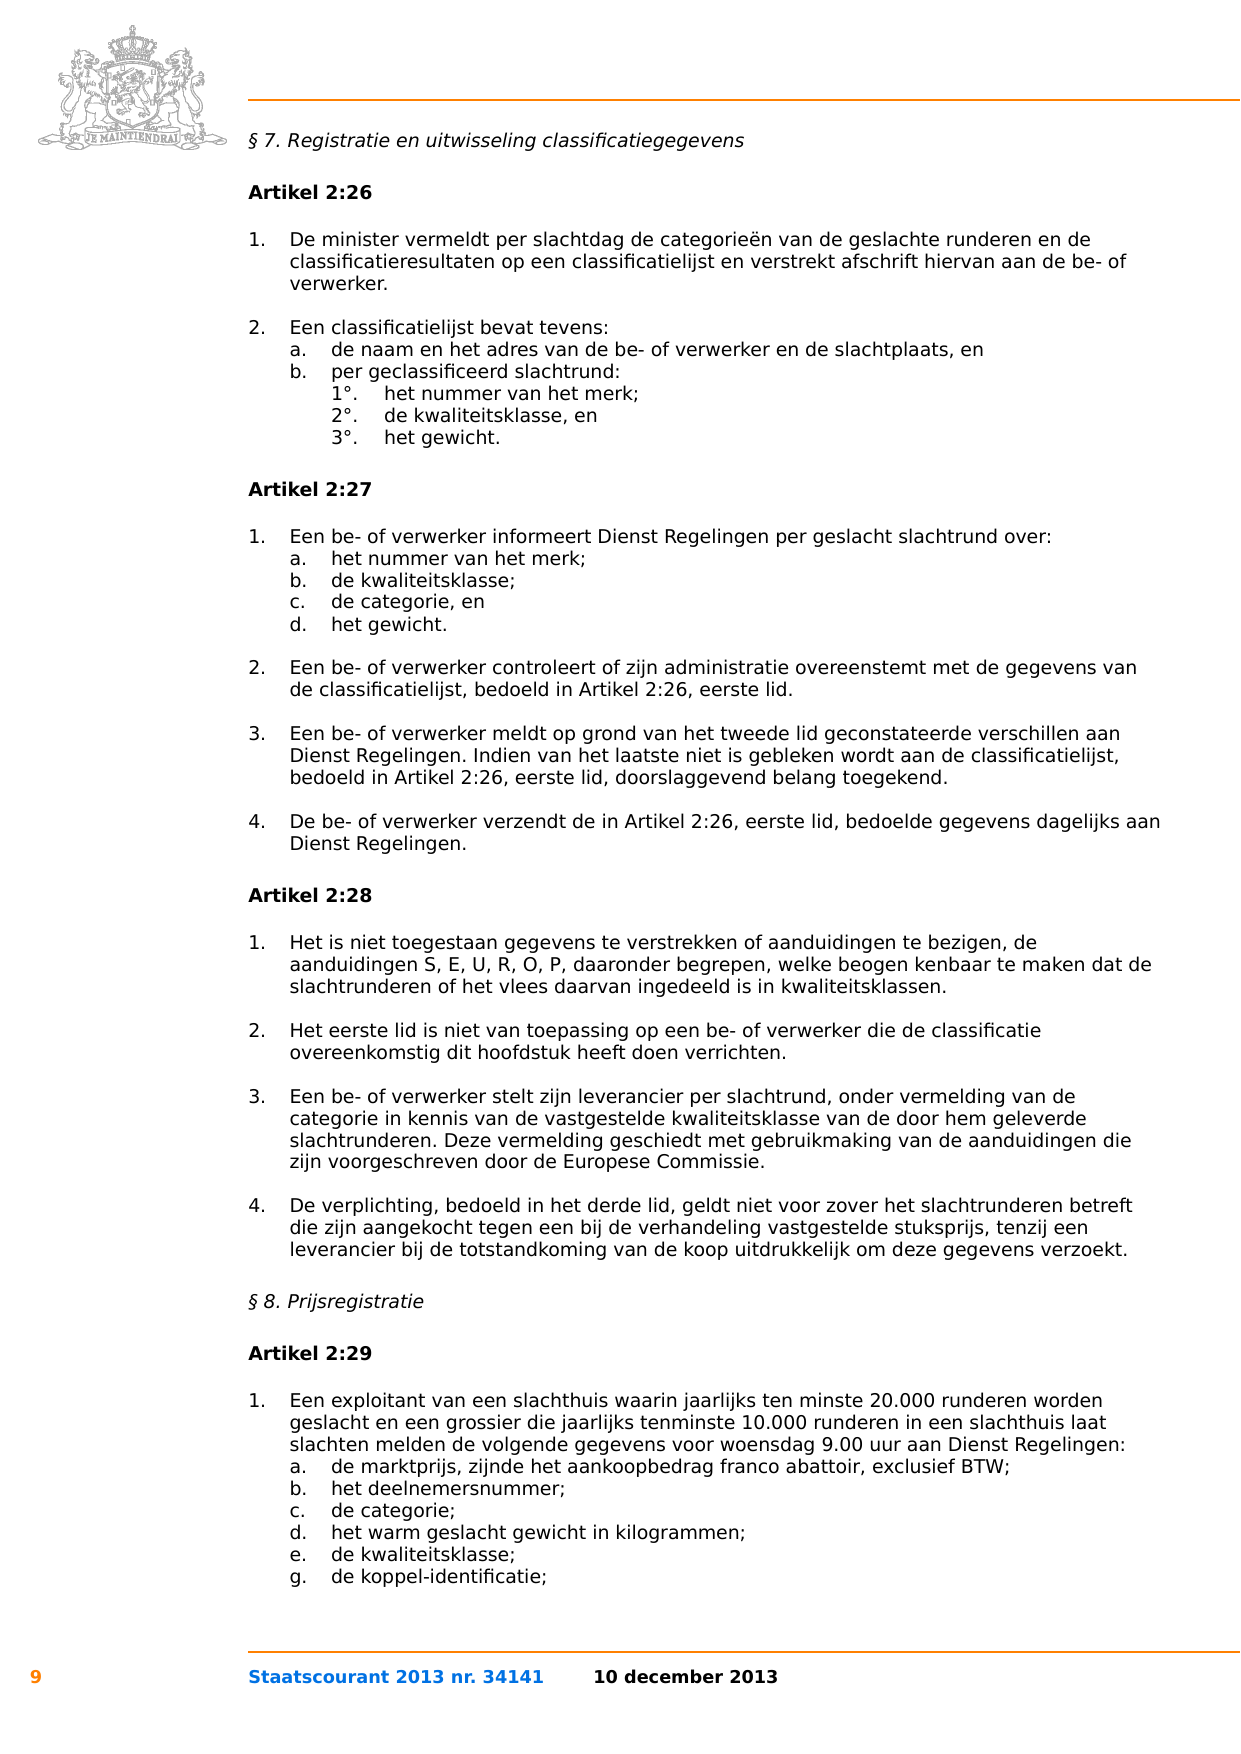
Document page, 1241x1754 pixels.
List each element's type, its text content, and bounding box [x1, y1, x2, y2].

subtitle § 7. Registratie en uitwisseling classificatiegegevens [248, 130, 1163, 152]
text 4. De be- of verwerker verzendt de in Artikel 2:26, eerste lid, bedoelde gegevens dagelijks aan Dienst Regelingen. [248, 811, 1163, 855]
text a. de naam en het adres van de be- of verwerker en de slachtplaats, en [289, 339, 1163, 361]
text 1°. het nummer van het merk; [331, 383, 1163, 404]
text b. het deelnemersnummer; [289, 1478, 1163, 1500]
text 1. Het is niet toegestaan gegevens te verstrekken of aanduidingen te bezigen, de aanduidingen S, E, U, R, O, P, daaronder begrepen, welke beogen kenbaar te maken dat de slachtrunderen of het vlees daarvan ingedeeld is in kwaliteitsklassen. [248, 932, 1163, 998]
text e. de kwaliteitsklasse; [289, 1544, 1163, 1566]
text c. de categorie, en [289, 591, 1163, 613]
subtitle Artikel 2:26 [248, 182, 1163, 204]
text 1. Een be- of verwerker informeert Dienst Regelingen per geslacht slachtrund over: [248, 526, 1163, 547]
subtitle Artikel 2:27 [248, 478, 1163, 501]
text d. het warm geslacht gewicht in kilogrammen; [289, 1522, 1163, 1544]
text b. de kwaliteitsklasse; [289, 569, 1163, 591]
text a. de marktprijs, zijnde het aankoopbedrag franco abattoir, exclusief BTW; [289, 1456, 1163, 1478]
text b. per geclassificeerd slachtrund: [289, 361, 1163, 383]
text 1. De minister vermeldt per slachtdag de categorieën van de geslachte runderen en de classificatieresultaten op een classificatielijst en verstrekt afschrift hiervan aan de be- of verwerker. [248, 229, 1163, 295]
picture [38, 25, 227, 150]
text 4. De verplichting, bedoeld in het derde lid, geldt niet voor zover het slachtrunderen betreft die zijn aangekocht tegen een bij de verhandeling vastgestelde stuksprijs, tenzij een leverancier bij de totstandkoming van de koop uitdrukkelijk om deze gegevens verzoekt. [248, 1195, 1163, 1261]
text 3°. het gewicht. [331, 427, 1163, 448]
text c. de categorie; [289, 1500, 1163, 1522]
text g. de koppel-identificatie; [289, 1566, 1163, 1588]
subtitle Artikel 2:28 [248, 885, 1163, 907]
text 3. Een be- of verwerker meldt op grond van het tweede lid geconstateerde verschillen aan Dienst Regelingen. Indien van het laatste niet is gebleken wordt aan de classificatielijst, bedoeld in Artikel 2:26, eerste lid, doorslaggevend belang toegekend. [248, 723, 1163, 789]
text 1. Een exploitant van een slachthuis waarin jaarlijks ten minste 20.000 runderen worden geslacht en een grossier die jaarlijks tenminste 10.000 runderen in een slachthuis laat slachten melden de volgende gegevens voor woensdag 9.00 uur aan Dienst Regelingen: [248, 1390, 1163, 1456]
text d. het gewicht. [289, 613, 1163, 635]
text 2°. de kwaliteitsklasse, en [331, 404, 1163, 427]
text a. het nummer van het merk; [289, 547, 1163, 569]
subtitle § 8. Prijsregistratie [248, 1291, 1163, 1313]
text 2. Een be- of verwerker controleert of zijn administratie overeenstemt met de gegevens van de classificatielijst, bedoeld in Artikel 2:26, eerste lid. [248, 657, 1163, 701]
text 3. Een be- of verwerker stelt zijn leverancier per slachtrund, onder vermelding van de categorie in kennis van de vastgestelde kwaliteitsklasse van de door hem geleverde slachtrunderen. Deze vermelding geschiedt met gebruikmaking van de aanduidingen die zijn voorgeschreven door de Europese Commissie. [248, 1086, 1163, 1173]
text 2. Het eerste lid is niet van toepassing op een be- of verwerker die de classificatie overeenkomstig dit hoofdstuk heeft doen verrichten. [248, 1020, 1163, 1064]
subtitle Artikel 2:29 [248, 1343, 1163, 1365]
text 2. Een classificatielijst bevat tevens: [248, 317, 1163, 339]
